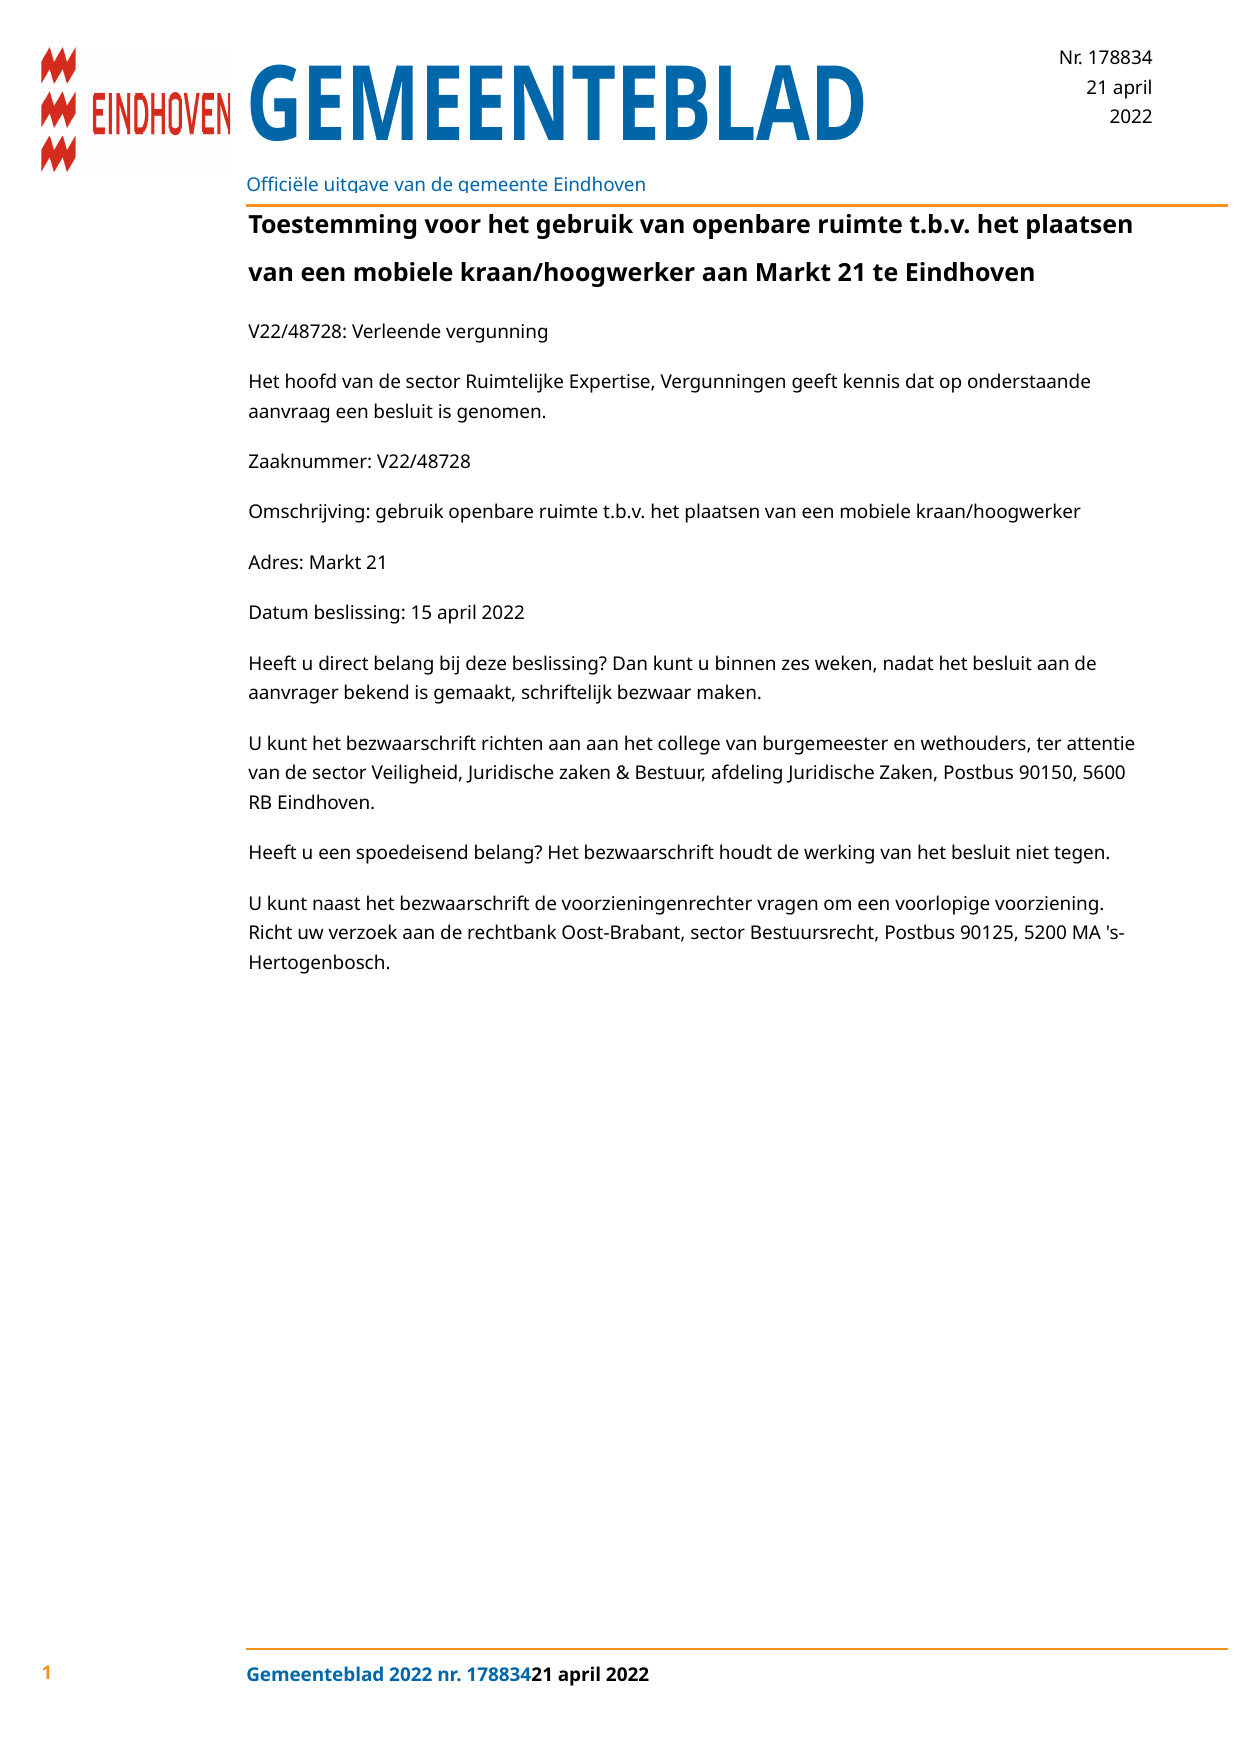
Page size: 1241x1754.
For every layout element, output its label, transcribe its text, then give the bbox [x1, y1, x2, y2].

text Datum beslissing: 15 april 2022 [248, 599, 1152, 625]
text Zaaknummer: V22/48728 [248, 448, 1152, 474]
text V22/48728: Verleende vergunning [248, 318, 1152, 344]
text Heeft u een spoedeisend belang? Het bezwaarschrift houdt de werking van het besluit niet tegen. [248, 839, 1152, 865]
text U kunt het bezwaarschrift richten aan aan het college van burgemeester en wethouders, ter attentie van de sector Veiligheid, Juridische zaken & Bestuur, afdeling Juridische Zaken, Postbus 90150, 5600 RB Eindhoven. [248, 730, 1152, 815]
text Omschrijving: gebruik openbare ruimte t.b.v. het plaatsen van een mobiele kraan/hoogwerker [248, 499, 1152, 524]
picture [41, 47, 231, 172]
text Het hoofd van de sector Ruimtelijke Expertise, Vergunningen geeft kennis dat op onderstaande aanvraag een besluit is genomen. [248, 368, 1152, 424]
text Heeft u direct belang bij deze beslissing? Dan kunt u binnen zes weken, nadat het besluit aan de aanvrager bekend is gemaakt, schriftelijk bezwaar maken. [248, 650, 1152, 705]
text Adres: Markt 21 [248, 549, 1152, 575]
text U kunt naast het bezwaarschrift de voorzieningenrechter vragen om een voorlopige voorziening. Richt uw verzoek aan de rechtbank Oost-Brabant, sector Bestuursrecht, Postbus 90125, 5200 MA 's-Hertogenbosch. [248, 890, 1152, 975]
text Toestemming voor het gebruik van openbare ruimte t.b.v. het plaatsen van een mobiele kraan/hoogwerker aan Markt 21 te Eindhoven [248, 207, 1152, 288]
